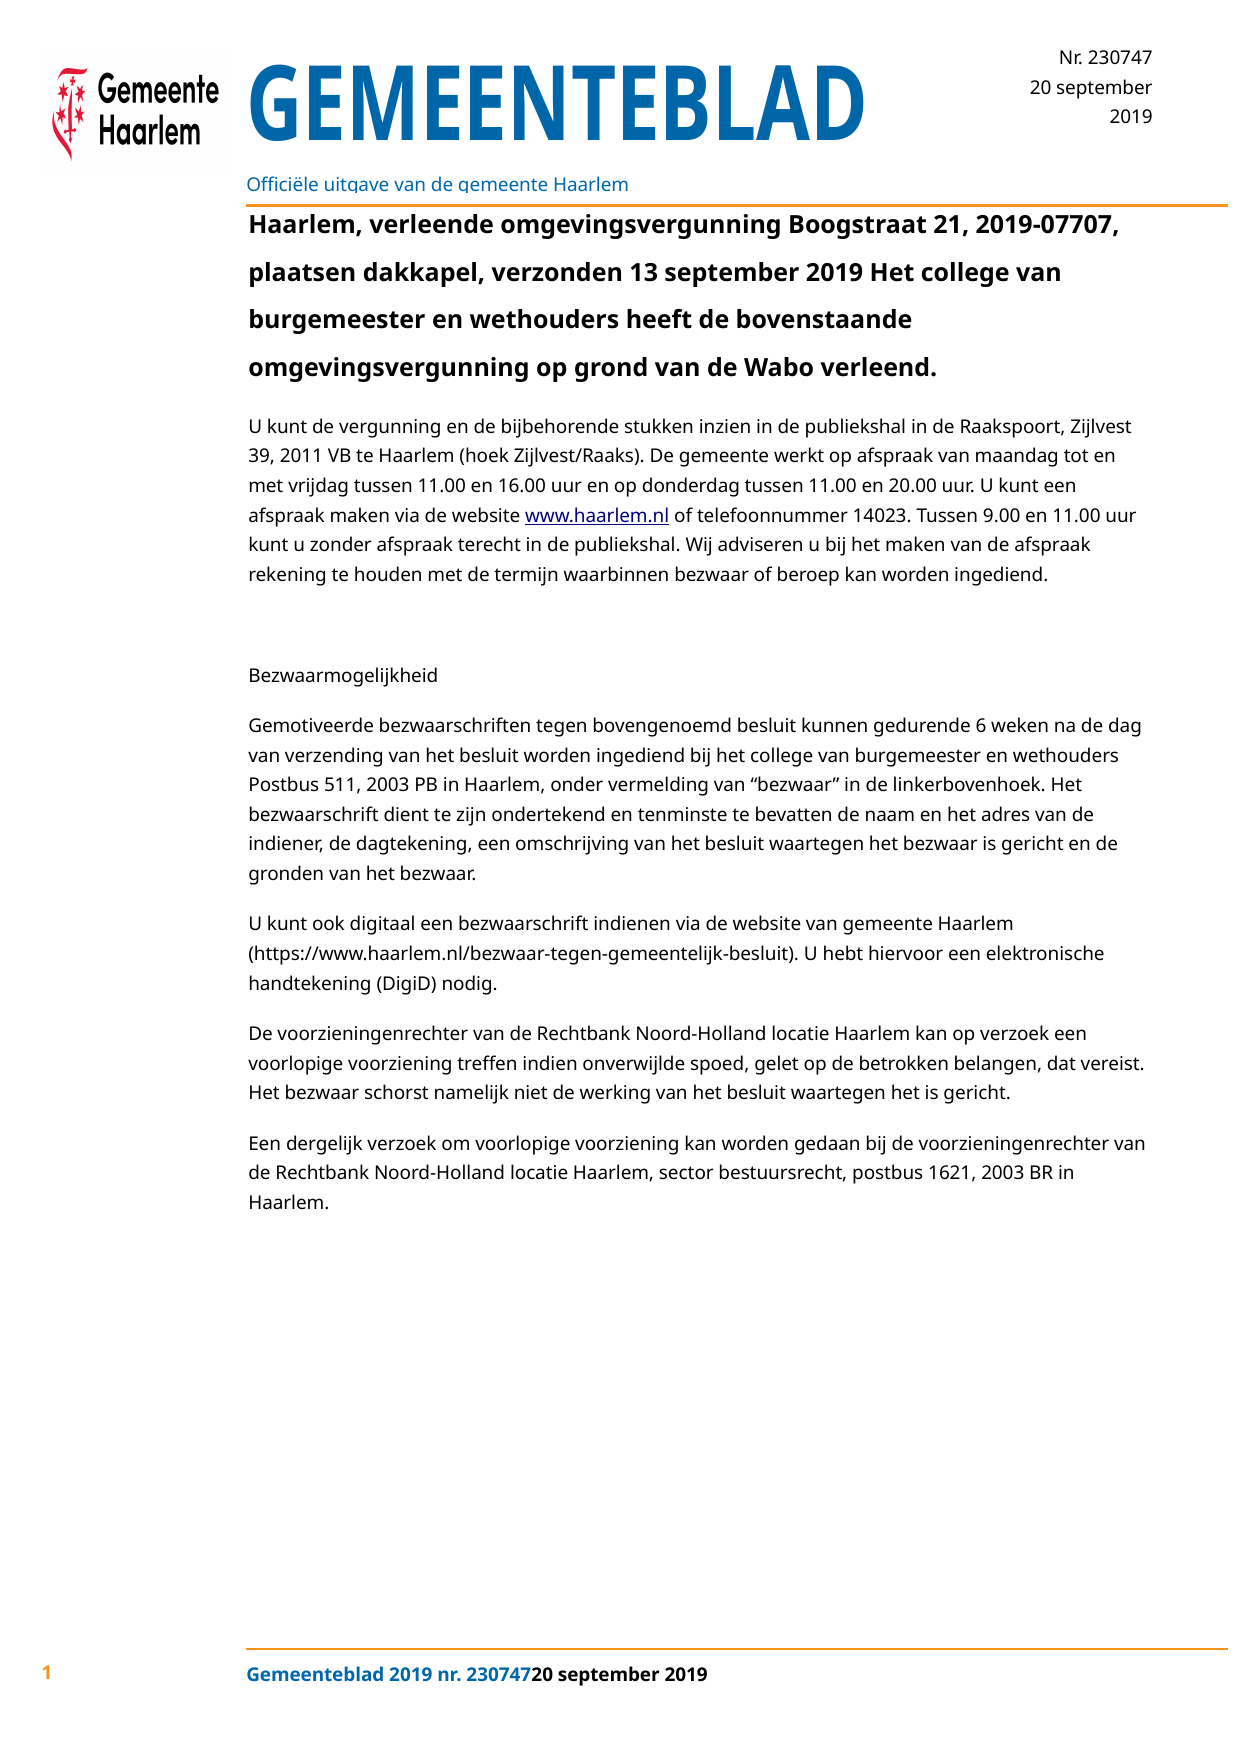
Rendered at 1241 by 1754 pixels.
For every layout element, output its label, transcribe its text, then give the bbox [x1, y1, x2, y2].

text Gemotiveerde bezwaarschriften tegen bovengenoemd besluit kunnen gedurende 6 weken na de dag van verzending van het besluit worden ingediend bij het college van burgemeester en wethouders Postbus 511, 2003 PB in Haarlem, onder vermelding van “bezwaar” in de linkerbovenhoek. Het bezwaarschrift dient te zijn ondertekend en tenminste te bevatten de naam en het adres van de indiener, de dagtekening, een omschrijving van het besluit waartegen het bezwaar is gericht en de gronden van het bezwaar. [248, 712, 1152, 886]
text Bezwaarmogelijkheid [248, 662, 1152, 688]
picture [41, 47, 231, 172]
text U kunt de vergunning en de bijbehorende stukken inzien in de publiekshal in de Raakspoort, Zijlvest 39, 2011 VB te Haarlem (hoek Zijlvest/Raaks). De gemeente werkt op afspraak van maandag tot en met vrijdag tussen 11.00 en 16.00 uur en op donderdag tussen 11.00 en 20.00 uur. U kunt een afspraak maken via de website www.haarlem.nl of telefoonnummer 14023. Tussen 9.00 en 11.00 uur kunt u zonder afspraak terecht in de publiekshal. Wij adviseren u bij het maken van de afspraak rekening te houden met de termijn waarbinnen bezwaar of beroep kan worden ingediend. [248, 413, 1152, 587]
text De voorzieningenrechter van de Rechtbank Noord-Holland locatie Haarlem kan op verzoek een voorlopige voorziening treffen indien onverwijlde spoed, gelet op de betrokken belangen, dat vereist. Het bezwaar schorst namelijk niet de werking van het besluit waartegen het is gericht. [248, 1020, 1152, 1105]
text U kunt ook digitaal een bezwaarschrift indienen via de website van gemeente Haarlem (https://www.haarlem.nl/bezwaar-tegen-gemeentelijk-besluit). U hebt hiervoor een elektronische handtekening (DigiD) nodig. [248, 911, 1152, 996]
text Een dergelijk verzoek om voorlopige voorziening kan worden gedaan bij de voorzieningenrechter van de Rechtbank Noord-Holland locatie Haarlem, sector bestuursrecht, postbus 1621, 2003 BR in Haarlem. [248, 1130, 1152, 1215]
text Haarlem, verleende omgevingsvergunning Boogstraat 21, 2019-07707, plaatsen dakkapel, verzonden 13 september 2019 Het college van burgemeester en wethouders heeft de bovenstaande omgevingsvergunning op grond van de Wabo verleend. [248, 207, 1152, 384]
